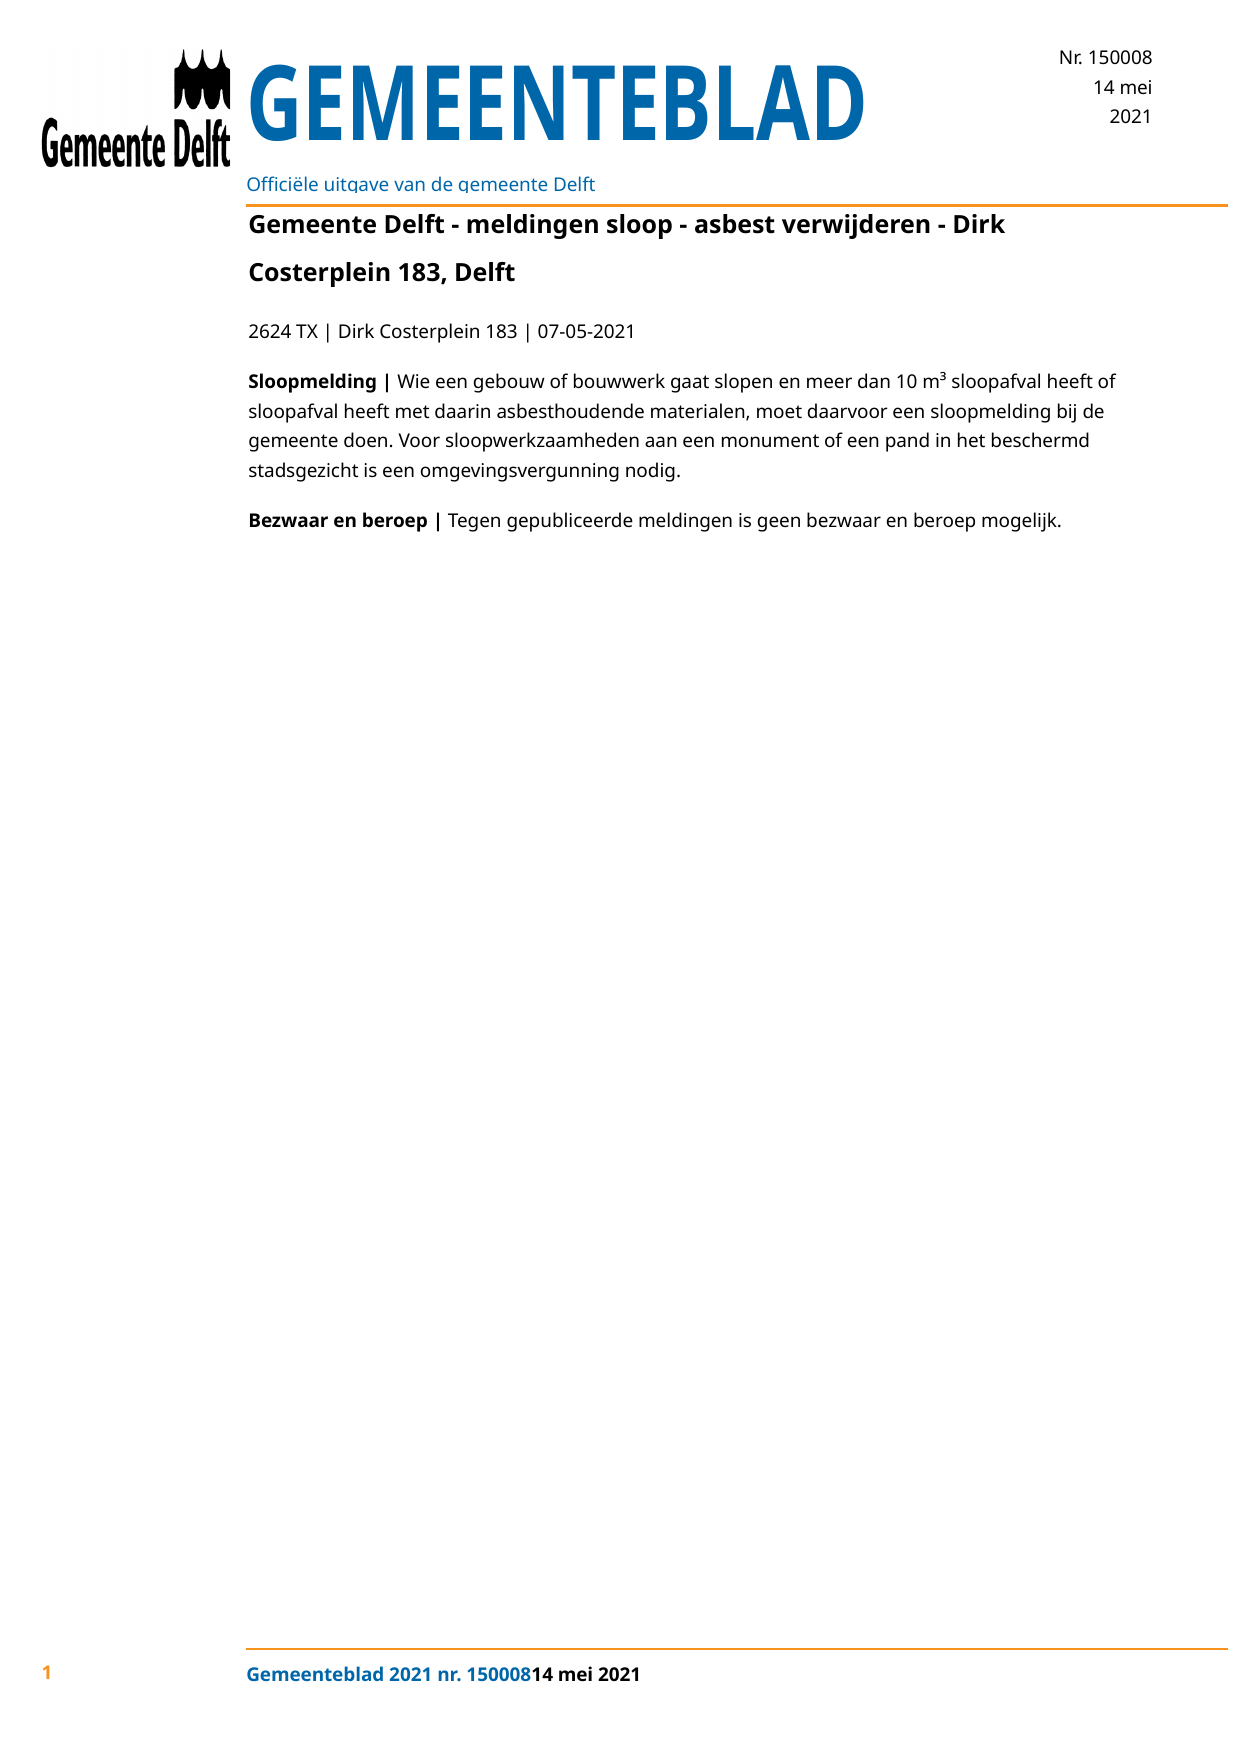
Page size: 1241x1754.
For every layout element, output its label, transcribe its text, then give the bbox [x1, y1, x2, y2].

text Bezwaar en beroep | Tegen gepubliceerde meldingen is geen bezwaar en beroep mogelijk. [248, 507, 1152, 533]
picture [41, 47, 231, 172]
text Sloopmelding | Wie een gebouw of bouwwerk gaat slopen en meer dan 10 m³ sloopafval heeft of sloopafval heeft met daarin asbesthoudende materialen, moet daarvoor een sloopmelding bij de gemeente doen. Voor sloopwerkzaamheden aan een monument of een pand in het beschermd stadsgezicht is een omgevingsvergunning nodig. [248, 368, 1152, 483]
text 2624 TX | Dirk Costerplein 183 | 07-05-2021 [248, 318, 1152, 344]
text Gemeente Delft - meldingen sloop - asbest verwijderen - Dirk Costerplein 183, Delft [248, 207, 1152, 288]
